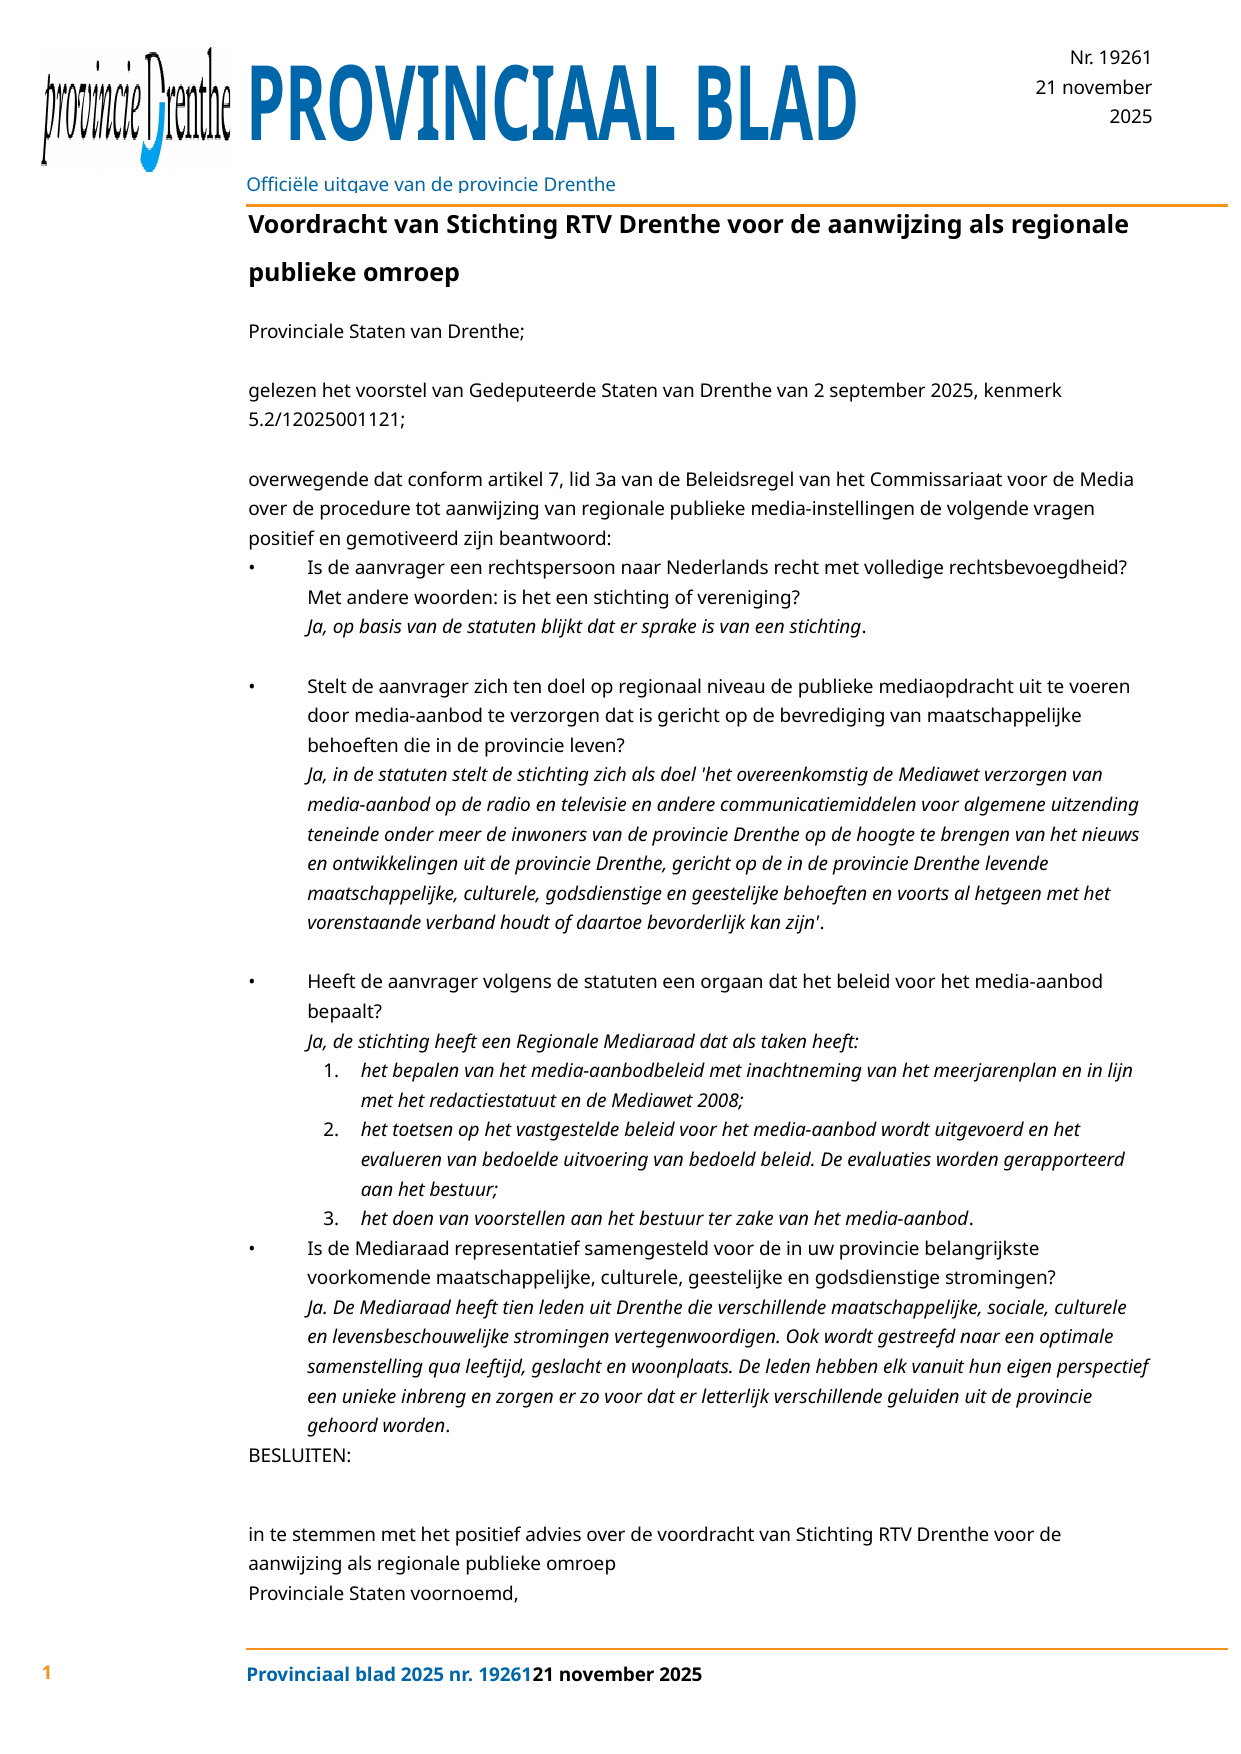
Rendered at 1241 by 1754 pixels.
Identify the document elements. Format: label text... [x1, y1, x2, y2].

text overwegende dat conform artikel 7, lid 3a van de Beleidsregel van het Commissariaat voor de Media over de procedure tot aanwijzing van regionale publieke media-instellingen de volgende vragen positief en gemotiveerd zijn beantwoord: [248, 466, 1152, 551]
list Stelt de aanvrager zich ten doel op regionaal niveau de publieke mediaopdracht uit te voeren door media-aanbod te verzorgen dat is gericht op de bevrediging van maatschappelijke behoeften die in de provincie leven? [248, 673, 1152, 758]
list Ja, de stichting heeft een Regionale Mediaraad dat als taken heeft: [248, 1028, 1152, 1054]
list Ja, in de statuten stelt de stichting zich als doel 'het overeenkomstig de Mediawet verzorgen van media-aanbod op de radio en televisie en andere communicatiemiddelen voor algemene uitzending teneinde onder meer de inwoners van de provincie Drenthe op de hoogte te brengen van het nieuws en ontwikkelingen uit de provincie Drenthe, gericht op de in de provincie Drenthe levende maatschappelijke, culturele, godsdienstige en geestelijke behoeften en voorts al hetgeen met het vorenstaande verband houdt of daartoe bevorderlijk kan zijn'. [248, 762, 1152, 935]
list Is de aanvrager een rechtspersoon naar Nederlands recht met volledige rechtsbevoegdheid? Met andere woorden: is het een stichting of vereniging? [248, 554, 1152, 610]
text Voordracht van Stichting RTV Drenthe voor de aanwijzing als regionale publieke omroep [248, 207, 1152, 288]
list Is de Mediaraad representatief samengesteld voor de in uw provincie belangrijkste voorkomende maatschappelijke, culturele, geestelijke en godsdienstige stromingen? [248, 1235, 1152, 1290]
list het toetsen op het vastgestelde beleid voor het media-aanbod wordt uitgevoerd en het evalueren van bedoelde uitvoering van bedoeld beleid. De evaluaties worden gerapporteerd aan het bestuur; [323, 1117, 1152, 1202]
text Provinciale Staten voornoemd, [248, 1580, 1152, 1606]
list het bepalen van het media-aanbodbeleid met inachtneming van het meerjarenplan en in lijn met het redactiestatuut en de Mediawet 2008; [323, 1057, 1152, 1113]
text Provinciale Staten van Drenthe; [248, 318, 1152, 344]
list Heeft de aanvrager volgens de statuten een orgaan dat het beleid voor het media-aanbod bepaalt? [248, 969, 1152, 1024]
list Ja, op basis van de statuten blijkt dat er sprake is van een stichting. [248, 614, 1152, 639]
list het doen van voorstellen aan het bestuur ter zake van het media-aanbod. [323, 1205, 1152, 1231]
text BESLUITEN: [248, 1442, 1152, 1468]
text gelezen het voorstel van Gedeputeerde Staten van Drenthe van 2 september 2025, kenmerk 5.2/12025001121; [248, 377, 1152, 432]
list Ja. De Mediaraad heeft tien leden uit Drenthe die verschillende maatschappelijke, sociale, culturele en levensbeschouwelijke stromingen vertegenwoordigen. Ook wordt gestreefd naar een optimale samenstelling qua leeftijd, geslacht en woonplaats. De leden hebben elk vanuit hun eigen perspectief een unieke inbreng en zorgen er zo voor dat er letterlijk verschillende geluiden uit de provincie gehoord worden. [248, 1294, 1152, 1438]
picture [41, 47, 231, 172]
text in te stemmen met het positief advies over de voordracht van Stichting RTV Drenthe voor de aanwijzing als regionale publieke omroep [248, 1521, 1152, 1576]
